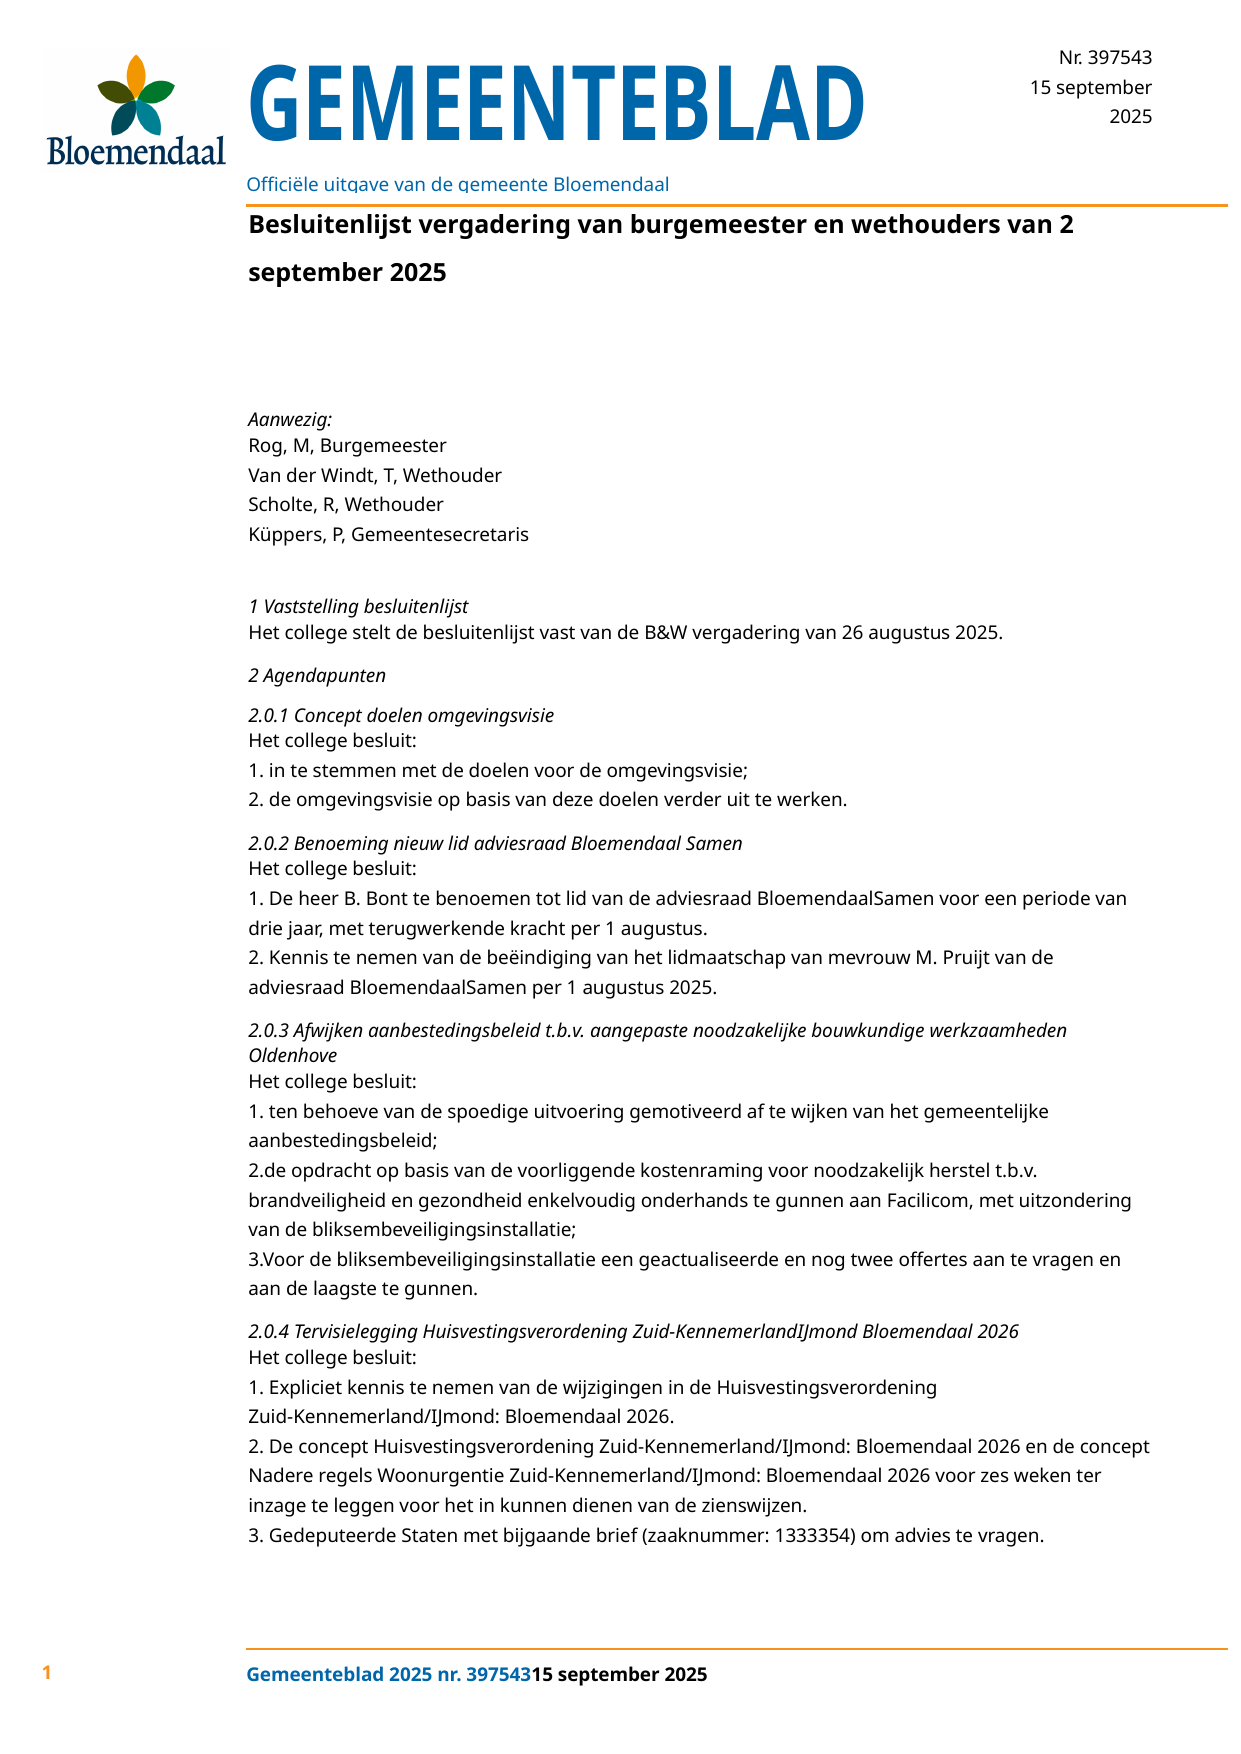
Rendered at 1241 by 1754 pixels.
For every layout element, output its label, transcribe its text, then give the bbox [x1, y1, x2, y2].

picture [41, 47, 231, 172]
text 2. de omgevingsvisie op basis van deze doelen verder uit te werken. [248, 787, 1152, 812]
text Besluitenlijst vergadering van burgemeester en wethouders van 2 september 2025 [248, 207, 1152, 288]
text 1. Expliciet kennis te nemen van de wijzigingen in de Huisvestingsverordening Zuid-Kennemerland/IJmond: Bloemendaal 2026. [248, 1374, 1152, 1429]
text Het college besluit: [248, 1068, 1152, 1094]
text 2 Agendapunten [248, 662, 1152, 688]
text 1. in te stemmen met de doelen voor de omgevingsvisie; [248, 757, 1152, 783]
text Het college besluit: [248, 727, 1152, 753]
text Küppers, P, Gemeentesecretaris [248, 521, 1152, 547]
text Van der Windt, T, Wethouder [248, 462, 1152, 487]
text 1. ten behoeve van de spoedige uitvoering gemotiveerd af te wijken van het gemeentelijke aanbestedingsbeleid; [248, 1098, 1152, 1153]
text Het college stelt de besluitenlijst vast van de B&W vergadering van 26 augustus 2025. [248, 619, 1152, 645]
text 1. De heer B. Bont te benoemen tot lid van de adviesraad BloemendaalSamen voor een periode van drie jaar, met terugwerkende kracht per 1 augustus. [248, 885, 1152, 940]
text Het college besluit: [248, 856, 1152, 881]
text 2.0.3 Afwijken aanbestedingsbeleid t.b.v. aangepaste noodzakelijke bouwkundige werkzaamheden Oldenhove [248, 1017, 1152, 1068]
text 1 Vaststelling besluitenlijst [248, 594, 1152, 619]
text 2. Kennis te nemen van de beëindiging van het lidmaatschap van mevrouw M. Pruijt van de adviesraad BloemendaalSamen per 1 augustus 2025. [248, 944, 1152, 999]
text Rog, M, Burgemeester [248, 432, 1152, 458]
text Aanwezig: [248, 406, 1152, 432]
text 2.0.1 Concept doelen omgevingsvisie [248, 702, 1152, 727]
text Scholte, R, Wethouder [248, 491, 1152, 517]
text 2.0.2 Benoeming nieuw lid adviesraad Bloemendaal Samen [248, 830, 1152, 856]
text 2.0.4 Tervisielegging Huisvestingsverordening Zuid-KennemerlandIJmond Bloemendaal 2026 [248, 1319, 1152, 1344]
text 2.de opdracht op basis van de voorliggende kostenraming voor noodzakelijk herstel t.b.v. brandveiligheid en gezondheid enkelvoudig onderhands te gunnen aan Facilicom, met uitzondering van de bliksembeveiligingsinstallatie; [248, 1157, 1152, 1242]
text 3.Voor de bliksembeveiligingsinstallatie een geactualiseerde en nog twee offertes aan te vragen en aan de laagste te gunnen. [248, 1246, 1152, 1301]
text Het college besluit: [248, 1344, 1152, 1370]
text 3. Gedeputeerde Staten met bijgaande brief (zaaknummer: 1333354) om advies te vragen. [248, 1522, 1152, 1548]
text 2. De concept Huisvestingsverordening Zuid-Kennemerland/IJmond: Bloemendaal 2026 en de concept Nadere regels Woonurgentie Zuid-Kennemerland/IJmond: Bloemendaal 2026 voor zes weken ter inzage te leggen voor het in kunnen dienen van de zienswijzen. [248, 1433, 1152, 1518]
